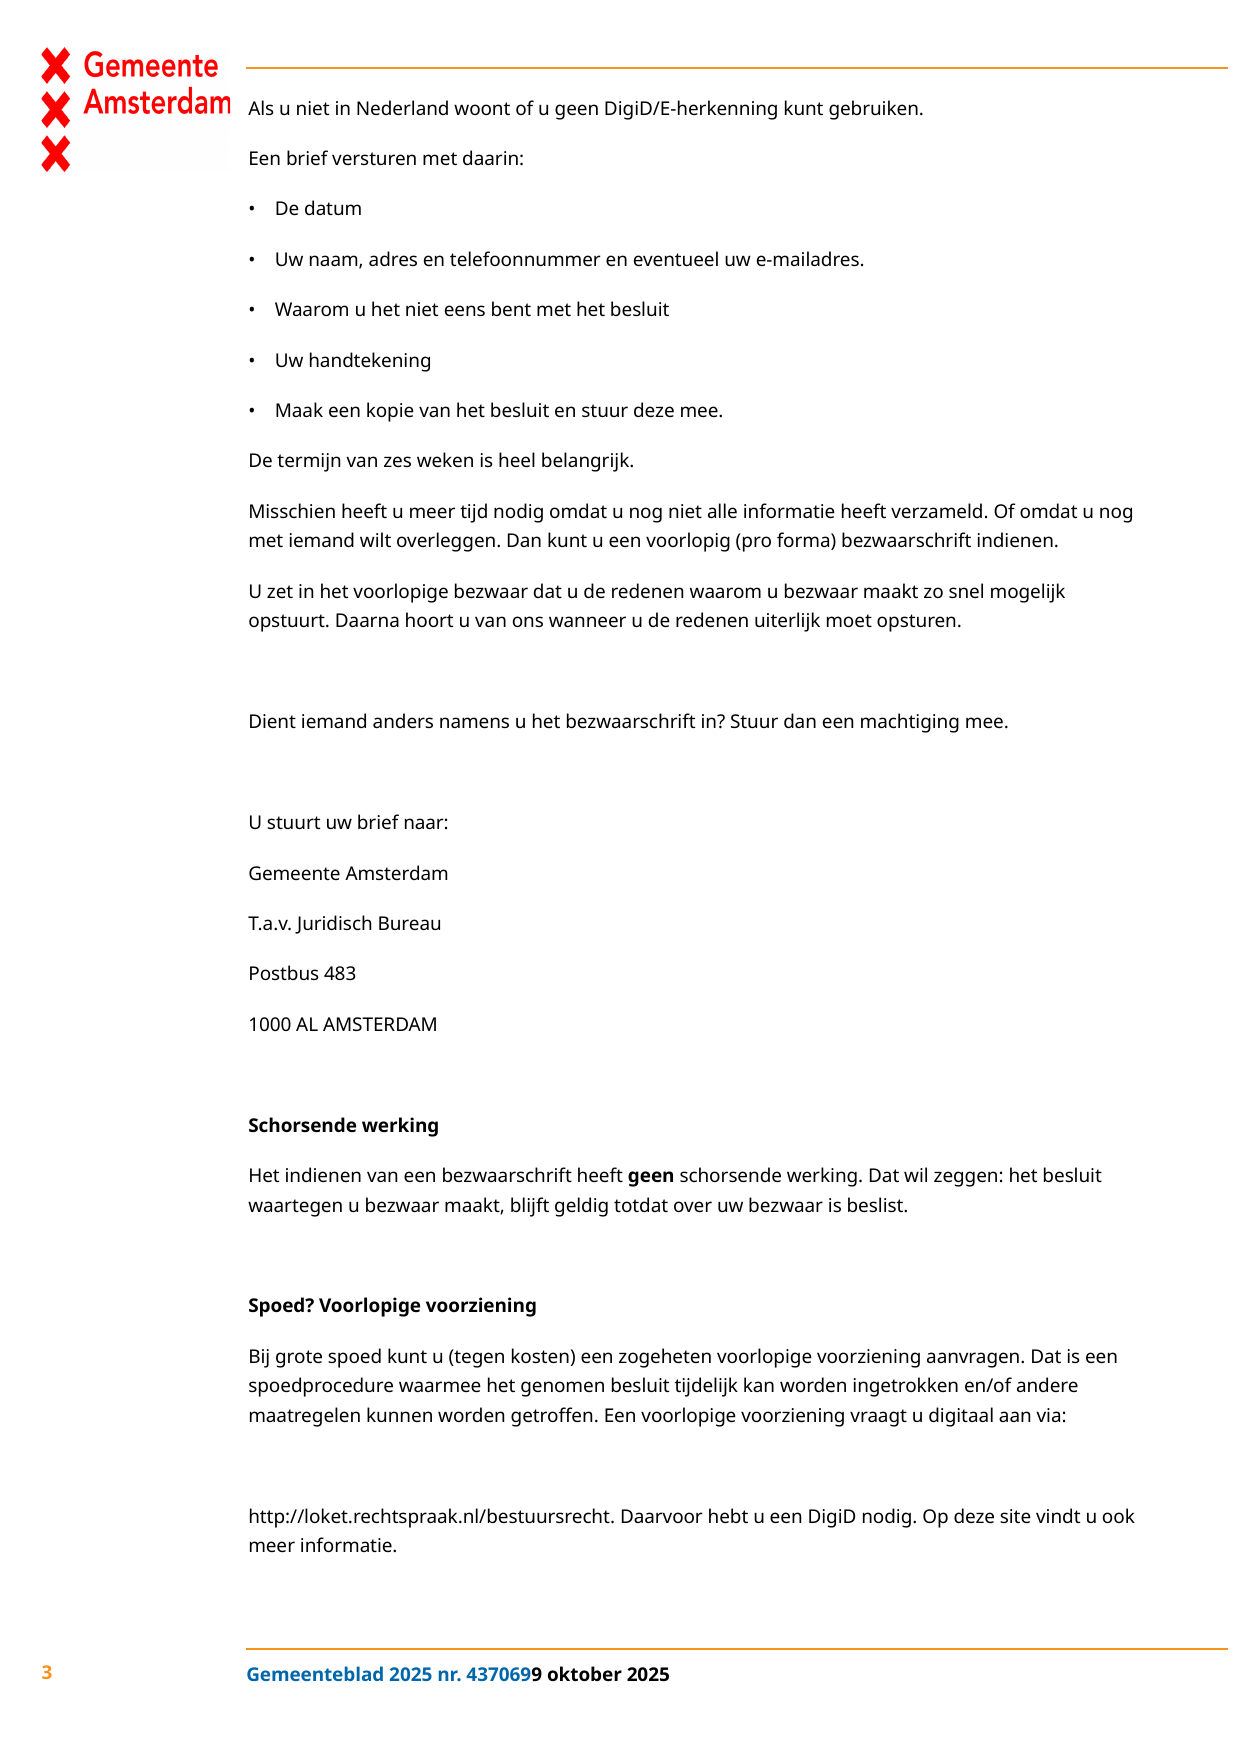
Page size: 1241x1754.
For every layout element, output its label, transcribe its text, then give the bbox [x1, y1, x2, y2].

text U zet in het voorlopige bezwaar dat u de redenen waarom u bezwaar maakt zo snel mogelijk opstuurt. Daarna hoort u van ons wanneer u de redenen uiterlijk moet opsturen. [248, 578, 1152, 633]
text • Uw naam, adres en telefoonnummer en eventueel uw e-mailadres. [248, 246, 1152, 272]
text • Uw handtekening [248, 347, 1152, 373]
text Spoed? Voorlopige voorziening [248, 1293, 1152, 1318]
text Dient iemand anders namens u het bezwaarschrift in? Stuur dan een machtiging mee. [248, 708, 1152, 734]
text Gemeente Amsterdam [248, 860, 1152, 886]
text Misschien heeft u meer tijd nodig omdat u nog niet alle informatie heeft verzameld. Of omdat u nog met iemand wilt overleggen. Dan kunt u een voorlopig (pro forma) bezwaarschrift indienen. [248, 498, 1152, 553]
text 1000 AL AMSTERDAM [248, 1011, 1152, 1037]
text Het indienen van een bezwaarschrift heeft geen schorsende werking. Dat wil zeggen: het besluit waartegen u bezwaar maakt, blijft geldig totdat over uw bezwaar is beslist. [248, 1162, 1152, 1218]
text http://loket.rechtspraak.nl/bestuursrecht. Daarvoor hebt u een DigiD nodig. Op deze site vindt u ook meer informatie. [248, 1503, 1152, 1558]
text • De datum [248, 196, 1152, 221]
text U stuurt uw brief naar: [248, 809, 1152, 835]
text Schorsende werking [248, 1112, 1152, 1138]
text Als u niet in Nederland woont of u geen DigiD/E-herkenning kunt gebruiken. [248, 95, 1152, 121]
text Een brief versturen met daarin: [248, 145, 1152, 171]
text T.a.v. Juridisch Bureau [248, 910, 1152, 936]
text • Waarom u het niet eens bent met het besluit [248, 296, 1152, 322]
text • Maak een kopie van het besluit en stuur deze mee. [248, 397, 1152, 423]
text Postbus 483 [248, 961, 1152, 986]
picture [41, 47, 231, 172]
text Bij grote spoed kunt u (tegen kosten) een zogeheten voorlopige voorziening aanvragen. Dat is een spoedprocedure waarmee het genomen besluit tijdelijk kan worden ingetrokken en/of andere maatregelen kunnen worden getroffen. Een voorlopige voorziening vraagt u digitaal aan via: [248, 1343, 1152, 1428]
text De termijn van zes weken is heel belangrijk. [248, 448, 1152, 473]
